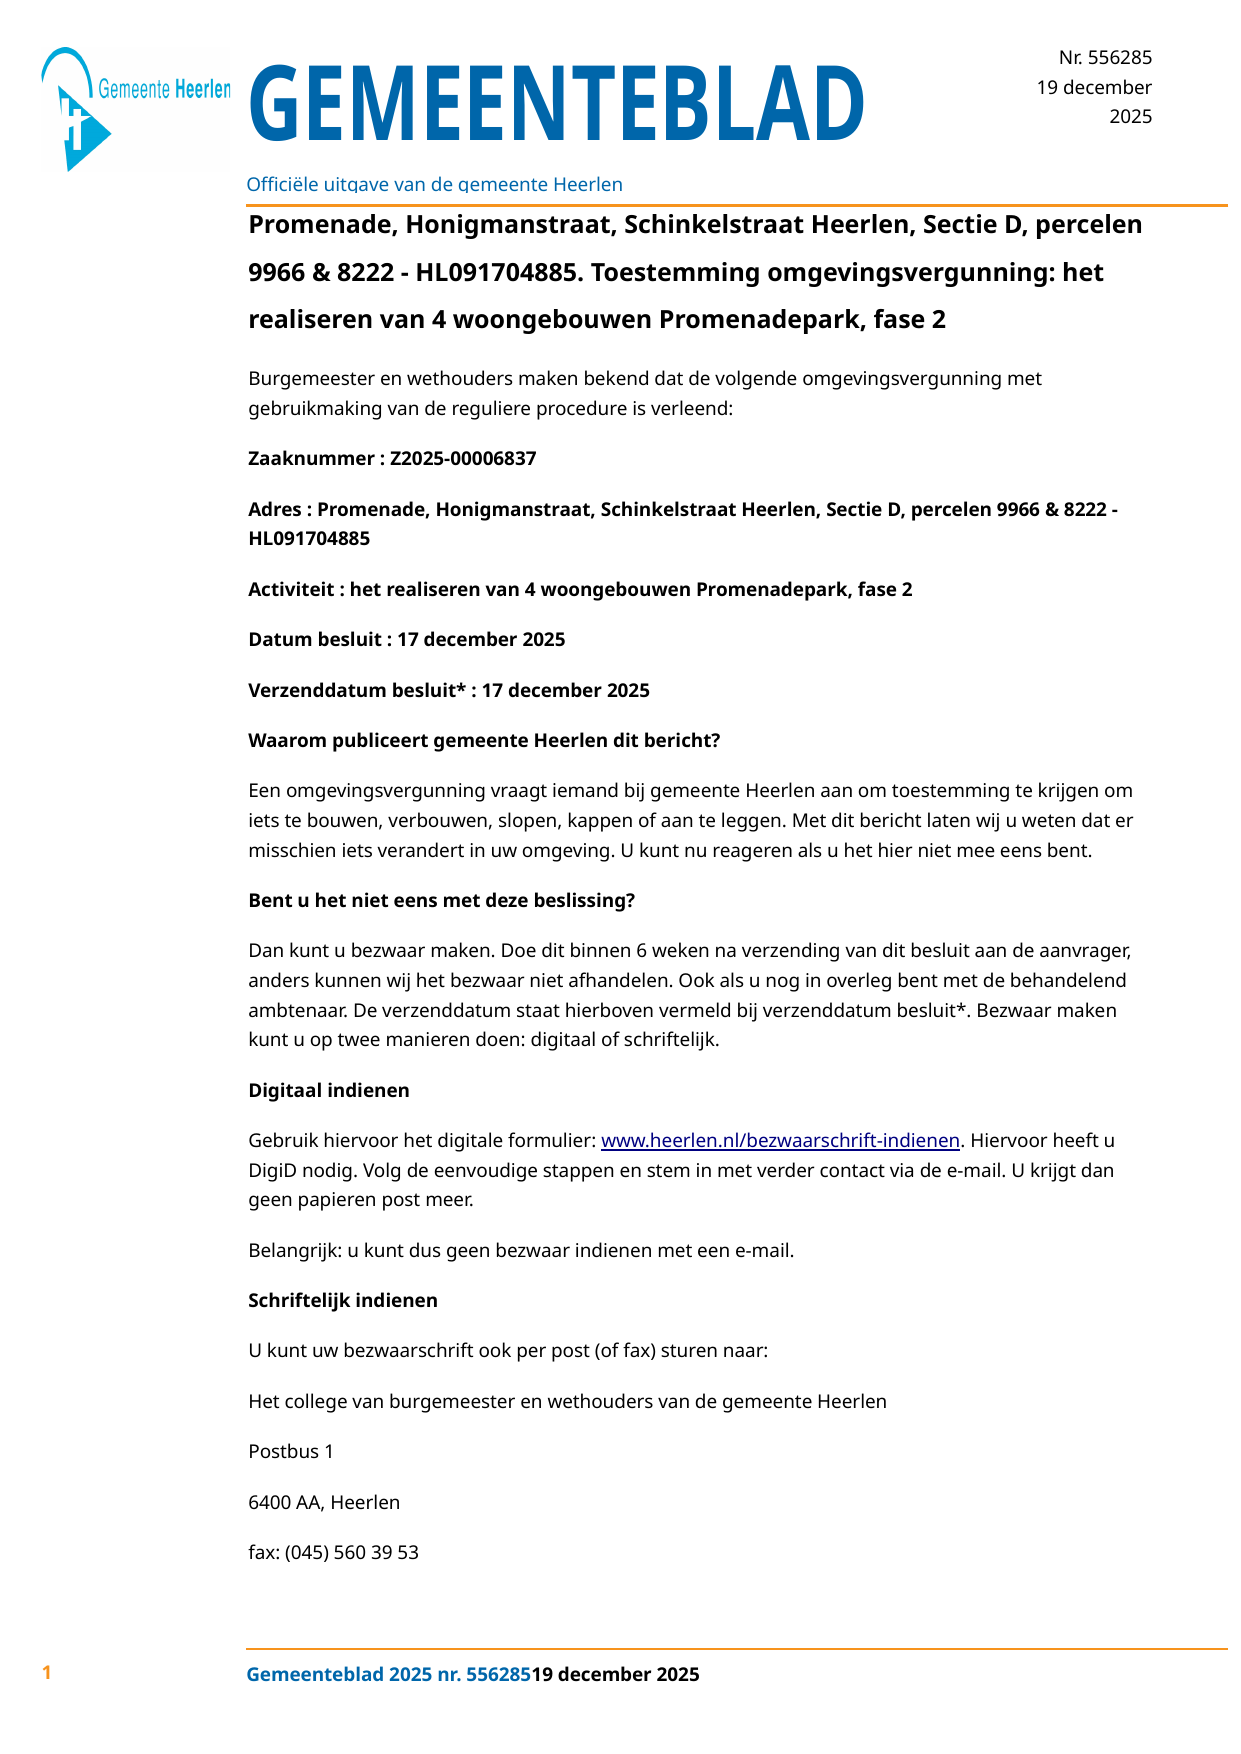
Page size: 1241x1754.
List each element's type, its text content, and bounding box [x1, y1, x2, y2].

text Promenade, Honigmanstraat, Schinkelstraat Heerlen, Sectie D, percelen 9966 & 8222 - HL091704885. Toestemming omgevingsvergunning: het realiseren van 4 woongebouwen Promenadepark, fase 2 [248, 207, 1152, 336]
text Belangrijk: u kunt dus geen bezwaar indienen met een e-mail. [248, 1237, 1152, 1262]
text U kunt uw bezwaarschrift ook per post (of fax) sturen naar: [248, 1338, 1152, 1363]
text Gebruik hiervoor het digitale formulier: www.heerlen.nl/bezwaarschrift-indienen. Hiervoor heeft u DigiD nodig. Volg de eenvoudige stappen en stem in met verder contact via de e-mail. U krijgt dan geen papieren post meer. [248, 1127, 1152, 1212]
text Bent u het niet eens met deze beslissing? [248, 887, 1152, 913]
text 6400 AA, Heerlen [248, 1489, 1152, 1514]
text Zaaknummer : Z2025-00006837 [248, 446, 1152, 471]
text Een omgevingsvergunning vraagt iemand bij gemeente Heerlen aan om toestemming te krijgen om iets te bouwen, verbouwen, slopen, kappen of aan te leggen. Met dit bericht laten wij u weten dat er misschien iets verandert in uw omgeving. U kunt nu reageren als u het hier niet mee eens bent. [248, 778, 1152, 862]
text Postbus 1 [248, 1438, 1152, 1464]
text Verzenddatum besluit* : 17 december 2025 [248, 677, 1152, 702]
text Burgemeester en wethouders maken bekend dat de volgende omgevingsvergunning met gebruikmaking van de reguliere procedure is verleend: [248, 366, 1152, 421]
text Adres : Promenade, Honigmanstraat, Schinkelstraat Heerlen, Sectie D, percelen 9966 & 8222 - HL091704885 [248, 496, 1152, 551]
text fax: (045) 560 39 53 [248, 1539, 1152, 1565]
text Dan kunt u bezwaar maken. Doe dit binnen 6 weken na verzending van dit besluit aan de aanvrager, anders kunnen wij het bezwaar niet afhandelen. Ook als u nog in overleg bent met de behandelend ambtenaar. De verzenddatum staat hierboven vermeld bij verzenddatum besluit*. Bezwaar maken kunt u op twee manieren doen: digitaal of schriftelijk. [248, 938, 1152, 1052]
text Schriftelijk indienen [248, 1287, 1152, 1313]
text Waarom publiceert gemeente Heerlen dit bericht? [248, 727, 1152, 753]
text Het college van burgemeester en wethouders van de gemeente Heerlen [248, 1388, 1152, 1414]
picture [41, 47, 231, 172]
text Digitaal indienen [248, 1077, 1152, 1102]
text Datum besluit : 17 december 2025 [248, 626, 1152, 652]
text Activiteit : het realiseren van 4 woongebouwen Promenadepark, fase 2 [248, 576, 1152, 602]
picture [41, 47, 59, 70]
